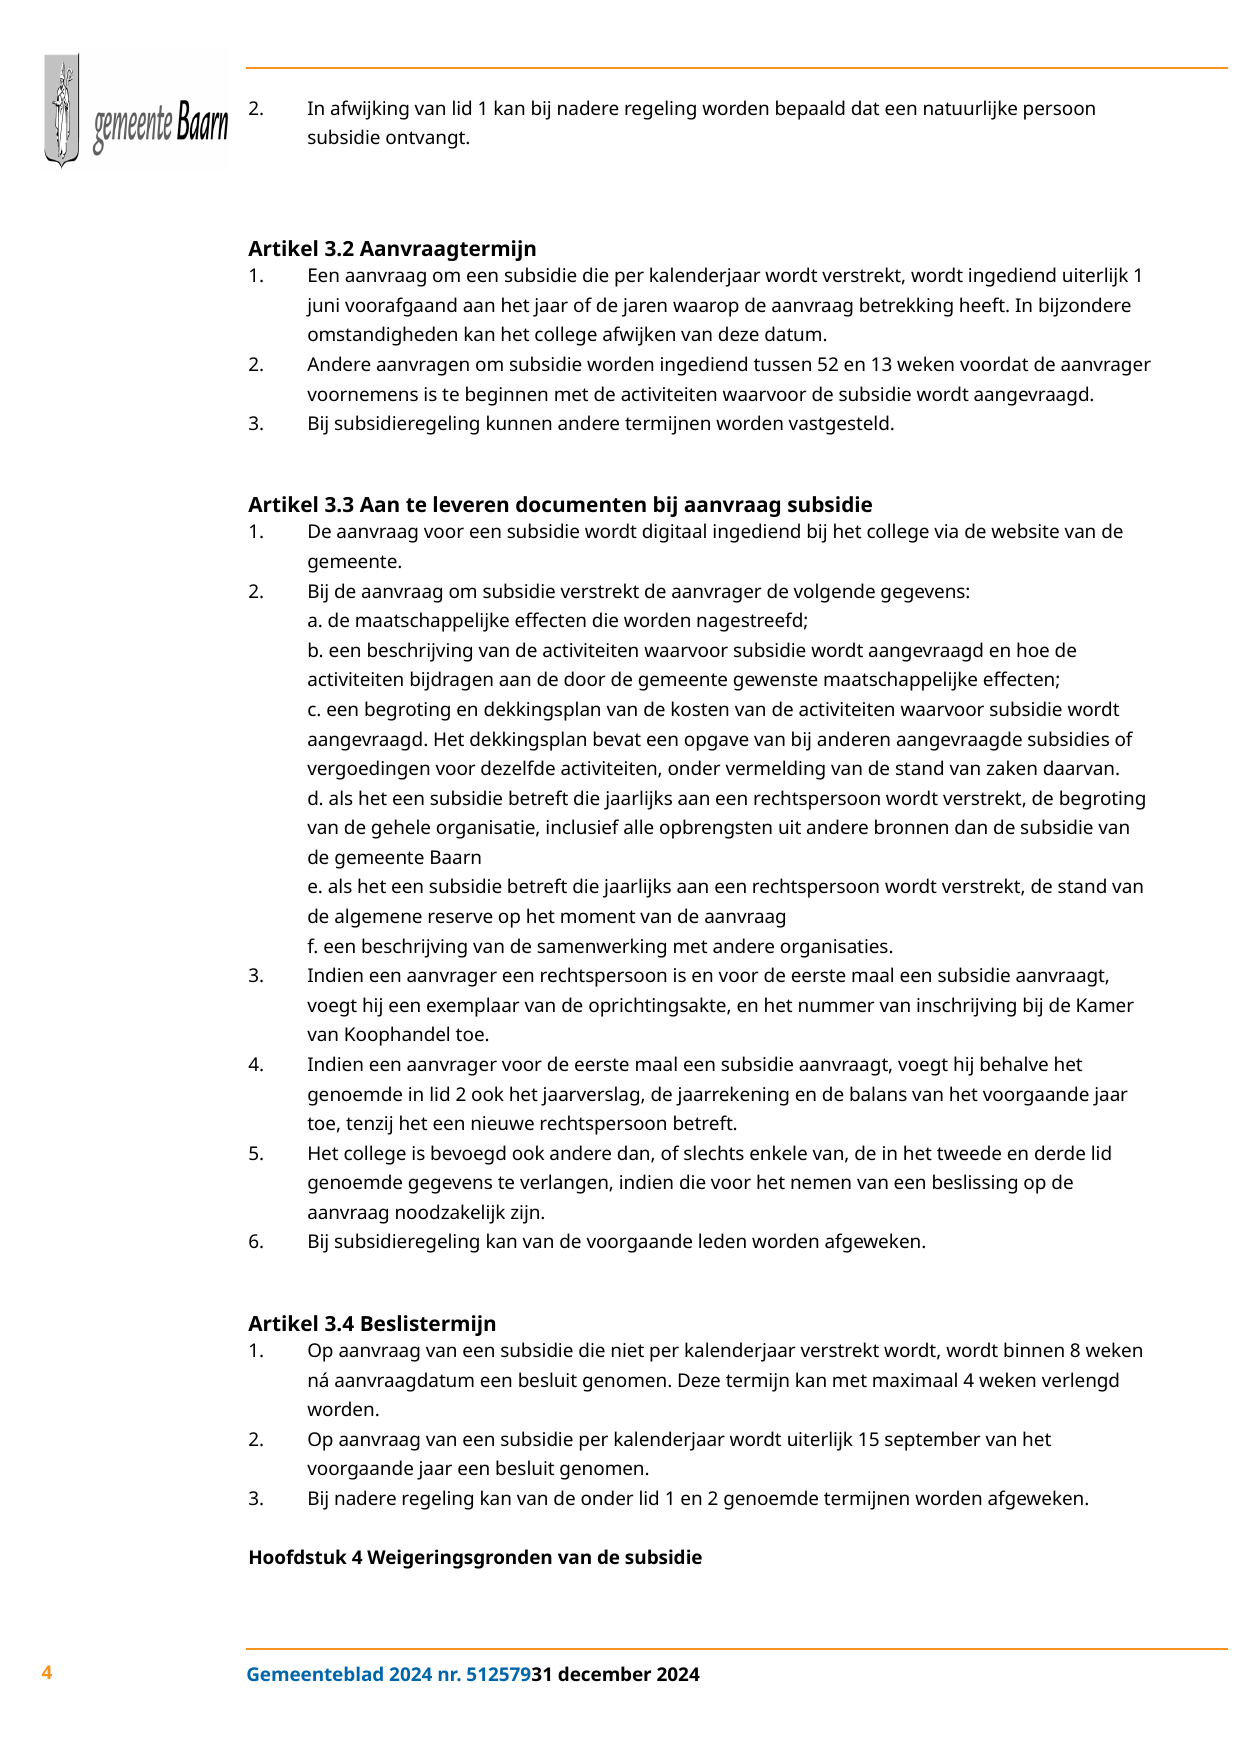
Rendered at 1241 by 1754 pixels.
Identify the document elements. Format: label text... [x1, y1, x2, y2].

picture [41, 47, 231, 172]
text Hoofdstuk 4 Weigeringsgronden van de subsidie [248, 1544, 1152, 1570]
text Artikel 3.4 Beslistermijn [248, 1309, 1152, 1337]
list e. als het een subsidie betreft die jaarlijks aan een rechtspersoon wordt verstrekt, de stand van de algemene reserve op het moment van de aanvraag [248, 874, 1152, 929]
list a. de maatschappelijke effecten die worden nagestreefd; [248, 607, 1152, 633]
list Op aanvraag van een subsidie per kalenderjaar wordt uiterlijk 15 september van het voorgaande jaar een besluit genomen. [248, 1426, 1152, 1481]
list Een aanvraag om een subsidie die per kalenderjaar wordt verstrekt, wordt ingediend uiterlijk 1 juni voorafgaand aan het jaar of de jaren waarop de aanvraag betrekking heeft. In bijzondere omstandigheden kan het college afwijken van deze datum. [248, 262, 1152, 347]
list Indien een aanvrager voor de eerste maal een subsidie aanvraagt, voegt hij behalve het genoemde in lid 2 ook het jaarverslag, de jaarrekening en de balans van het voorgaande jaar toe, tenzij het een nieuwe rechtspersoon betreft. [248, 1051, 1152, 1136]
list f. een beschrijving van de samenwerking met andere organisaties. [248, 933, 1152, 959]
list d. als het een subsidie betreft die jaarlijks aan een rechtspersoon wordt verstrekt, de begroting van de gehele organisatie, inclusief alle opbrengsten uit andere bronnen dan de subsidie van de gemeente Baarn [248, 785, 1152, 870]
text Artikel 3.3 Aan te leveren documenten bij aanvraag subsidie [248, 490, 1152, 519]
list Op aanvraag van een subsidie die niet per kalenderjaar verstrekt wordt, wordt binnen 8 weken ná aanvraagdatum een besluit genomen. Deze termijn kan met maximaal 4 weken verlengd worden. [248, 1337, 1152, 1422]
list Het college is bevoegd ook andere dan, of slechts enkele van, de in het tweede en derde lid genoemde gegevens te verlangen, indien die voor het nemen van een beslissing op de aanvraag noodzakelijk zijn. [248, 1140, 1152, 1225]
list c. een begroting en dekkingsplan van de kosten van de activiteiten waarvoor subsidie wordt aangevraagd. Het dekkingsplan bevat een opgave van bij anderen aangevraagde subsidies of vergoedingen voor dezelfde activiteiten, onder vermelding van de stand van zaken daarvan. [248, 696, 1152, 781]
list Bij subsidieregeling kan van de voorgaande leden worden afgeweken. [248, 1229, 1152, 1254]
list b. een beschrijving van de activiteiten waarvoor subsidie wordt aangevraagd en hoe de activiteiten bijdragen aan de door de gemeente gewenste maatschappelijke effecten; [248, 637, 1152, 692]
list Bij nadere regeling kan van de onder lid 1 en 2 genoemde termijnen worden afgeweken. [248, 1485, 1152, 1511]
list In afwijking van lid 1 kan bij nadere regeling worden bepaald dat een natuurlijke persoon subsidie ontvangt. [248, 95, 1152, 150]
list Bij subsidieregeling kunnen andere termijnen worden vastgesteld. [248, 410, 1152, 436]
list Bij de aanvraag om subsidie verstrekt de aanvrager de volgende gegevens: [248, 578, 1152, 604]
list De aanvraag voor een subsidie wordt digitaal ingediend bij het college via de website van de gemeente. [248, 519, 1152, 574]
list Indien een aanvrager een rechtspersoon is en voor de eerste maal een subsidie aanvraagt, voegt hij een exemplaar van de oprichtingsakte, en het nummer van inschrijving bij de Kamer van Koophandel toe. [248, 962, 1152, 1047]
text Artikel 3.2 Aanvraagtermijn [248, 234, 1152, 262]
list Andere aanvragen om subsidie worden ingediend tussen 52 en 13 weken voordat de aanvrager voornemens is te beginnen met de activiteiten waarvoor de subsidie wordt aangevraagd. [248, 351, 1152, 406]
